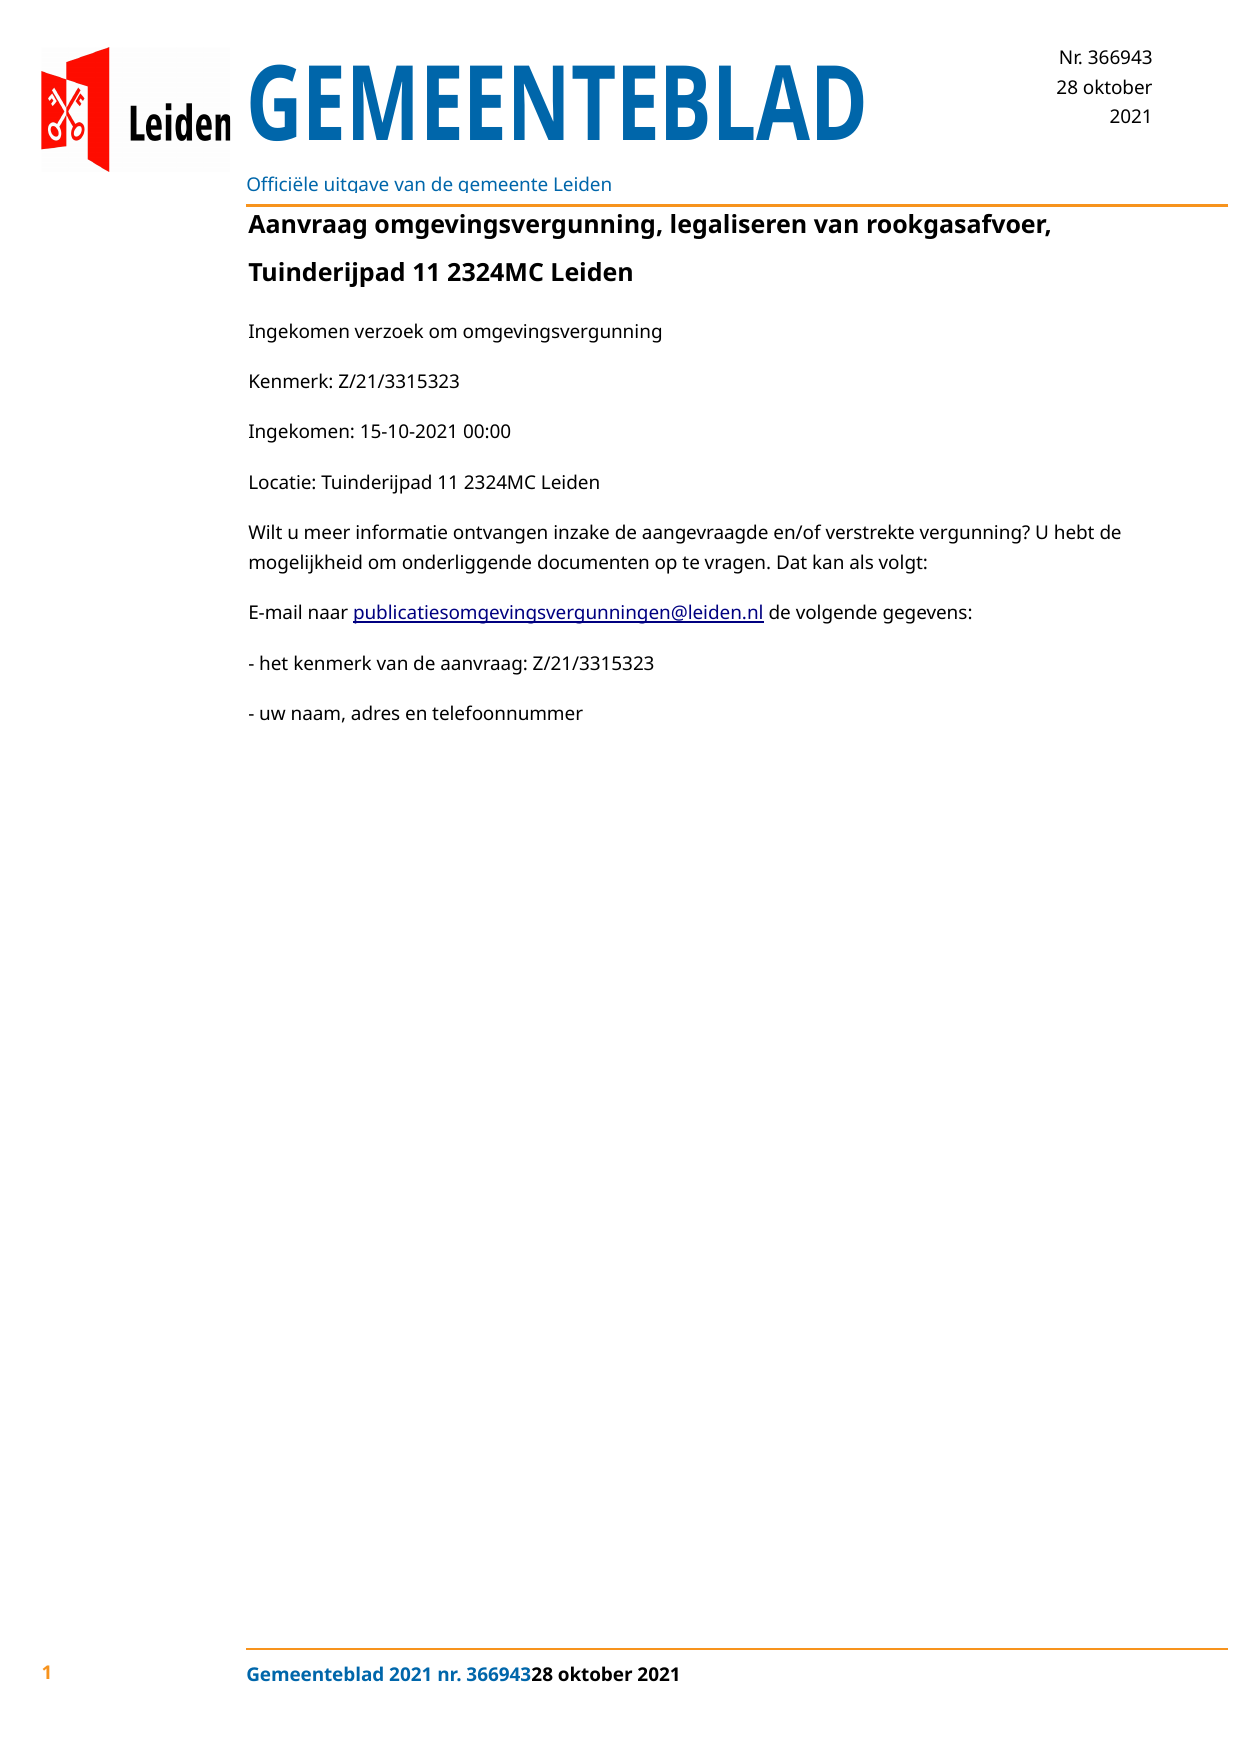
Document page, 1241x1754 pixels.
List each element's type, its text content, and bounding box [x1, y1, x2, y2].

text Aanvraag omgevingsvergunning, legaliseren van rookgasafvoer, Tuinderijpad 11 2324MC Leiden [248, 207, 1152, 288]
text Ingekomen: 15-10-2021 00:00 [248, 419, 1152, 444]
text E-mail naar publicatiesomgevingsvergunningen@leiden.nl de volgende gegevens: [248, 599, 1152, 625]
text Kenmerk: Z/21/3315323 [248, 368, 1152, 394]
text Ingekomen verzoek om omgevingsvergunning [248, 318, 1152, 344]
text Locatie: Tuinderijpad 11 2324MC Leiden [248, 469, 1152, 495]
text - uw naam, adres en telefoonnummer [248, 700, 1152, 726]
text - het kenmerk van de aanvraag: Z/21/3315323 [248, 650, 1152, 676]
picture [41, 47, 231, 172]
text Wilt u meer informatie ontvangen inzake de aangevraagde en/of verstrekte vergunning? U hebt de mogelijkheid om onderliggende documenten op te vragen. Dat kan als volgt: [248, 519, 1152, 575]
